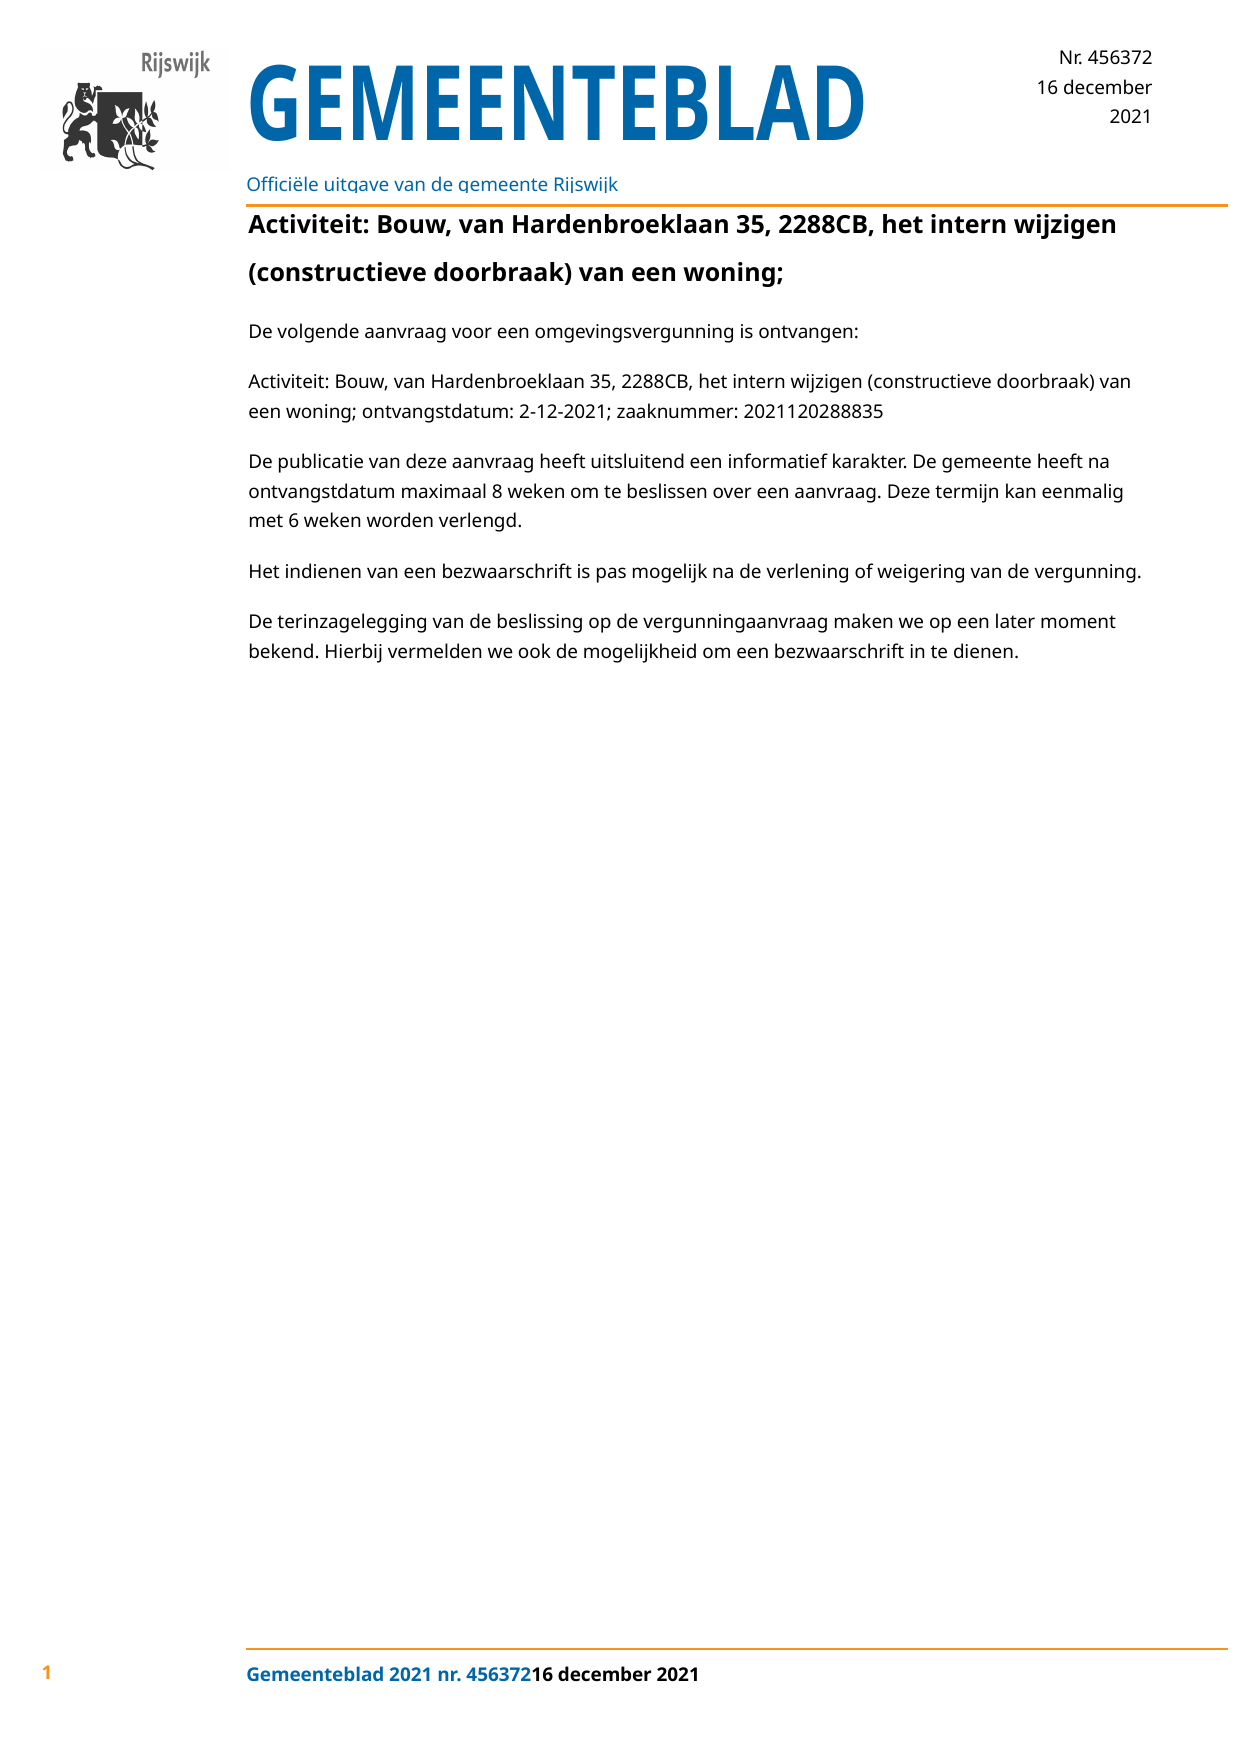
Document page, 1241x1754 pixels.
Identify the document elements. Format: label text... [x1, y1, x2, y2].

text Activiteit: Bouw, van Hardenbroeklaan 35, 2288CB, het intern wijzigen (constructieve doorbraak) van een woning; [248, 207, 1152, 288]
picture [41, 47, 231, 172]
text De volgende aanvraag voor een omgevingsvergunning is ontvangen: [248, 318, 1152, 344]
text De terinzagelegging van de beslissing op de vergunningaanvraag maken we op een later moment bekend. Hierbij vermelden we ook de mogelijkheid om een bezwaarschrift in te dienen. [248, 608, 1152, 664]
text De publicatie van deze aanvraag heeft uitsluitend een informatief karakter. De gemeente heeft na ontvangstdatum maximaal 8 weken om te beslissen over een aanvraag. Deze termijn kan eenmalig met 6 weken worden verlengd. [248, 448, 1152, 533]
text Activiteit: Bouw, van Hardenbroeklaan 35, 2288CB, het intern wijzigen (constructieve doorbraak) van een woning; ontvangstdatum: 2-12-2021; zaaknummer: 2021120288835 [248, 368, 1152, 424]
text Het indienen van een bezwaarschrift is pas mogelijk na de verlening of weigering van de vergunning. [248, 558, 1152, 584]
